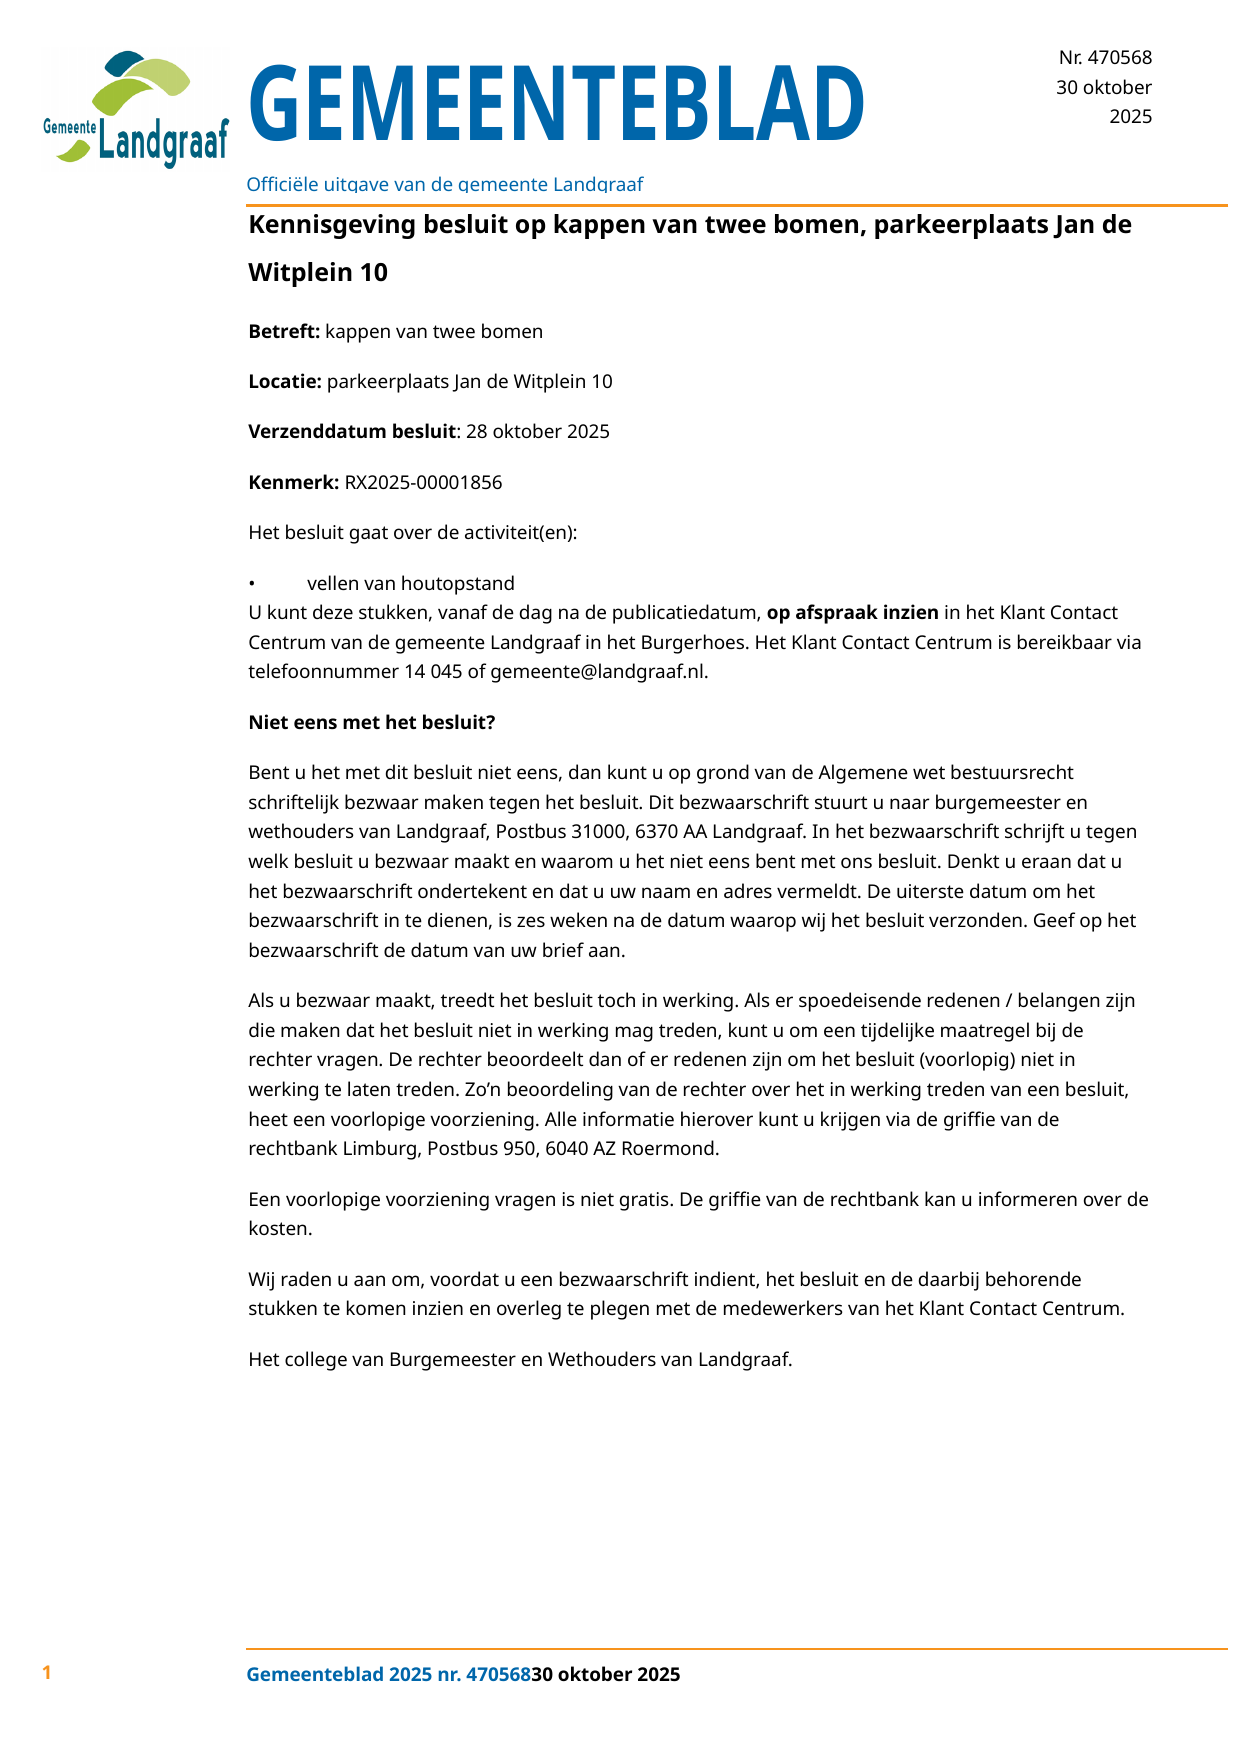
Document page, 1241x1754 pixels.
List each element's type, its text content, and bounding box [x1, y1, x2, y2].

text Betreft: kappen van twee bomen [248, 318, 1152, 344]
text Kennisgeving besluit op kappen van twee bomen, parkeerplaats Jan de Witplein 10 [248, 207, 1152, 288]
text Niet eens met het besluit? [248, 709, 1152, 735]
text Het college van Burgemeester en Wethouders van Landgraaf. [248, 1346, 1152, 1372]
text Verzenddatum besluit: 28 oktober 2025 [248, 419, 1152, 444]
text Een voorlopige voorziening vragen is niet gratis. De griffie van de rechtbank kan u informeren over de kosten. [248, 1186, 1152, 1241]
text Het besluit gaat over de activiteit(en): [248, 519, 1152, 545]
text Kenmerk: RX2025-00001856 [248, 469, 1152, 495]
list vellen van houtopstand [248, 570, 1152, 596]
text Wij raden u aan om, voordat u een bezwaarschrift indient, het besluit en de daarbij behorende stukken te komen inzien en overleg te plegen met de medewerkers van het Klant Contact Centrum. [248, 1266, 1152, 1321]
text U kunt deze stukken, vanaf de dag na de publicatiedatum, op afspraak inzien in het Klant Contact Centrum van de gemeente Landgraaf in het Burgerhoes. Het Klant Contact Centrum is bereikbaar via telefoonnummer 14 045 of gemeente@landgraaf.nl. [248, 599, 1152, 684]
text Bent u het met dit besluit niet eens, dan kunt u op grond van de Algemene wet bestuursrecht schriftelijk bezwaar maken tegen het besluit. Dit bezwaarschrift stuurt u naar burgemeester en wethouders van Landgraaf, Postbus 31000, 6370 AA Landgraaf. In het bezwaarschrift schrijft u tegen welk besluit u bezwaar maakt en waarom u het niet eens bent met ons besluit. Denkt u eraan dat u het bezwaarschrift ondertekent en dat u uw naam en adres vermeldt. De uiterste datum om het bezwaarschrift in te dienen, is zes weken na de datum waarop wij het besluit verzonden. Geef op het bezwaarschrift de datum van uw brief aan. [248, 759, 1152, 963]
text Als u bezwaar maakt, treedt het besluit toch in werking. Als er spoedeisende redenen / belangen zijn die maken dat het besluit niet in werking mag treden, kunt u om een tijdelijke maatregel bij de rechter vragen. De rechter beoordeelt dan of er redenen zijn om het besluit (voorlopig) niet in werking te laten treden. Zo’n beoordeling van de rechter over het in werking treden van een besluit, heet een voorlopige voorziening. Alle informatie hierover kunt u krijgen via de griffie van de rechtbank Limburg, Postbus 950, 6040 AZ Roermond. [248, 987, 1152, 1161]
picture [41, 47, 231, 172]
text Locatie: parkeerplaats Jan de Witplein 10 [248, 368, 1152, 394]
